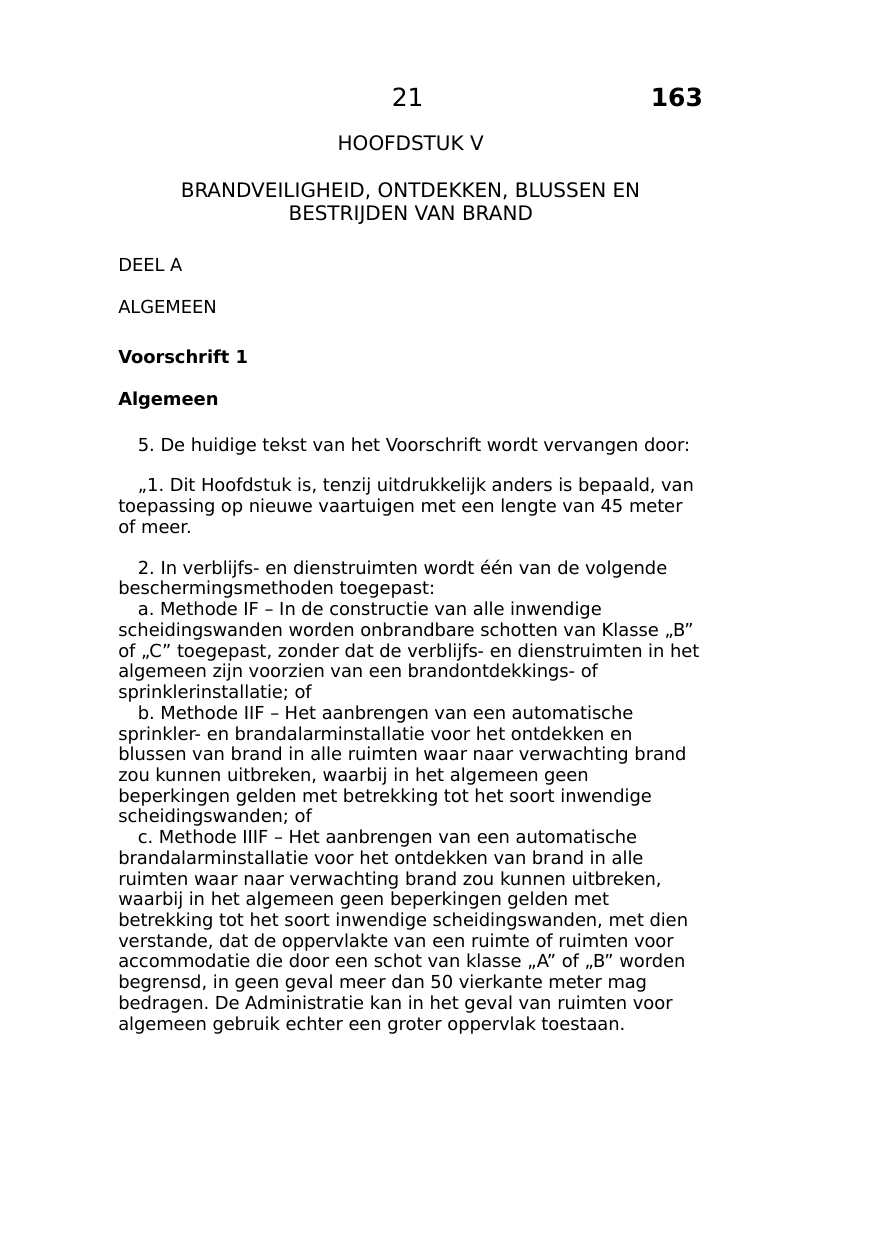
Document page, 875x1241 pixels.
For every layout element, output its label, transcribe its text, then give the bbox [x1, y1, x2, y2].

subtitle Voorschrift 1 Algemeen [118, 347, 703, 409]
text b. Methode IIF – Het aanbrengen van een automatische sprinkler- en brandalarminstallatie voor het ontdekken en blussen van brand in alle ruimten waar naar verwachting brand zou kunnen uitbreken, waarbij in het algemeen geen beperkingen gelden met betrekking tot het soort inwendige scheidingswanden; of [118, 703, 703, 827]
subtitle DEEL A ALGEMEEN [118, 255, 703, 317]
text 2. In verblijfs- en dienstruimten wordt één van de volgende beschermingsmethoden toegepast: [118, 557, 703, 599]
text 5. De huidige tekst van het Voorschrift wordt vervangen door: [118, 434, 703, 455]
text „1. Dit Hoofdstuk is, tenzij uitdrukkelijk anders is bepaald, van toepassing op nieuwe vaartuigen met een lengte van 45 meter of meer. [118, 475, 703, 537]
subtitle HOOFDSTUK V BRANDVEILIGHEID, ONTDEKKEN, BLUSSEN EN BESTRIJDEN VAN BRAND [118, 132, 703, 225]
text a. Methode IF – In de constructie van alle inwendige scheidingswanden worden onbrandbare schotten van Klasse „B” of „C” toegepast, zonder dat de verblijfs- en dienstruimten in het algemeen zijn voorzien van een brandontdekkings- of sprinklerinstallatie; of [118, 599, 703, 703]
text c. Methode IIIF – Het aanbrengen van een automatische brandalarminstallatie voor het ontdekken van brand in alle ruimten waar naar verwachting brand zou kunnen uitbreken, waarbij in het algemeen geen beperkingen gelden met betrekking tot het soort inwendige scheidingswanden, met dien verstande, dat de oppervlakte van een ruimte of ruimten voor accommodatie die door een schot van klasse „A” of „B” worden begrensd, in geen geval meer dan 50 vierkante meter mag bedragen. De Administratie kan in het geval van ruimten voor algemeen gebruik echter een groter oppervlak toestaan. [118, 827, 703, 1034]
